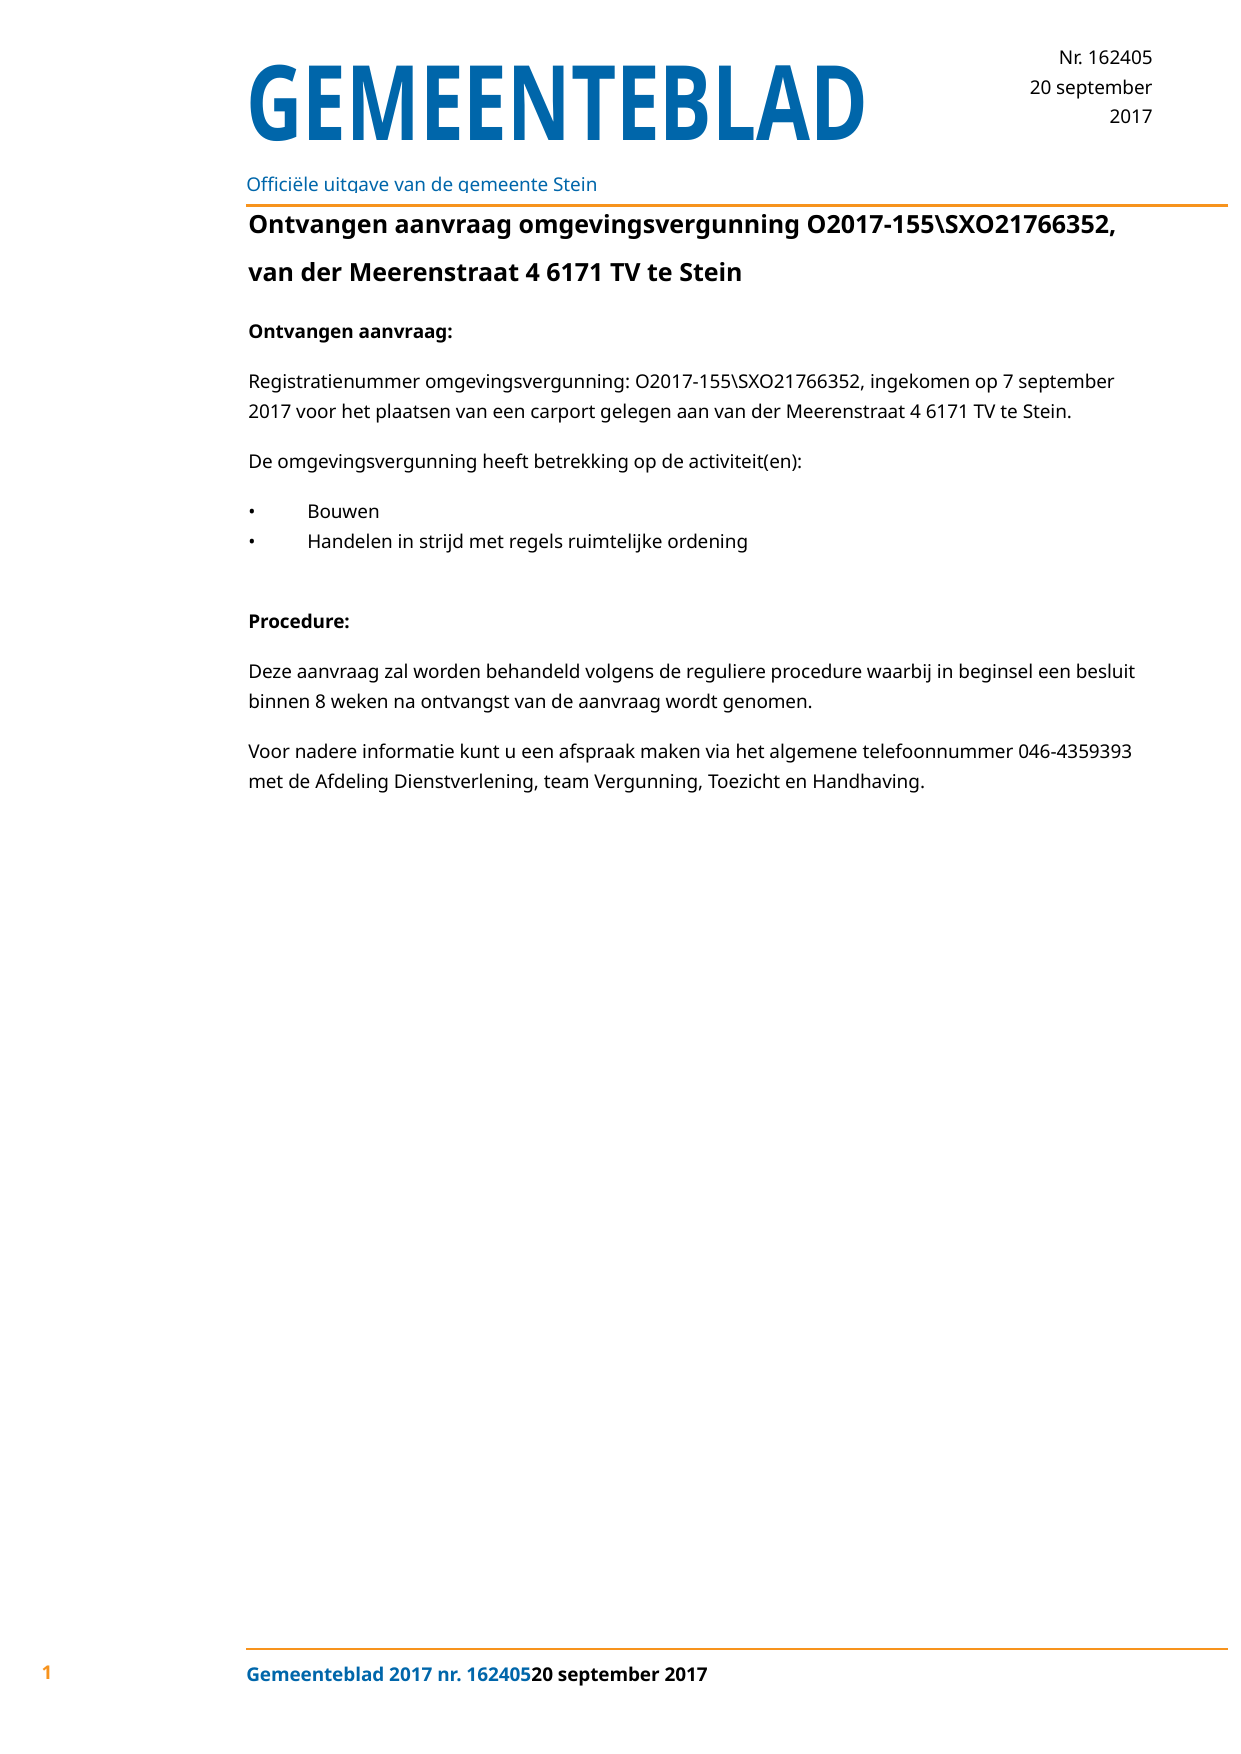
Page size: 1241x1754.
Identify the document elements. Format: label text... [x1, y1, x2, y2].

text Ontvangen aanvraag omgevingsvergunning O2017-155\SXO21766352, van der Meerenstraat 4 6171 TV te Stein [248, 207, 1152, 288]
text De omgevingsvergunning heeft betrekking op de activiteit(en): [248, 448, 1152, 474]
list Bouwen [248, 499, 1152, 524]
list Handelen in strijd met regels ruimtelijke ordening [248, 528, 1152, 554]
picture [41, 47, 231, 172]
text Procedure: [248, 608, 1152, 634]
text Deze aanvraag zal worden behandeld volgens de reguliere procedure waarbij in beginsel een besluit binnen 8 weken na ontvangst van de aanvraag wordt genomen. [248, 659, 1152, 714]
text Voor nadere informatie kunt u een afspraak maken via het algemene telefoonnummer 046-4359393 met de Afdeling Dienstverlening, team Vergunning, Toezicht en Handhaving. [248, 739, 1152, 794]
text Ontvangen aanvraag: [248, 318, 1152, 344]
text Registratienummer omgevingsvergunning: O2017-155\SXO21766352, ingekomen op 7 september 2017 voor het plaatsen van een carport gelegen aan van der Meerenstraat 4 6171 TV te Stein. [248, 368, 1152, 424]
